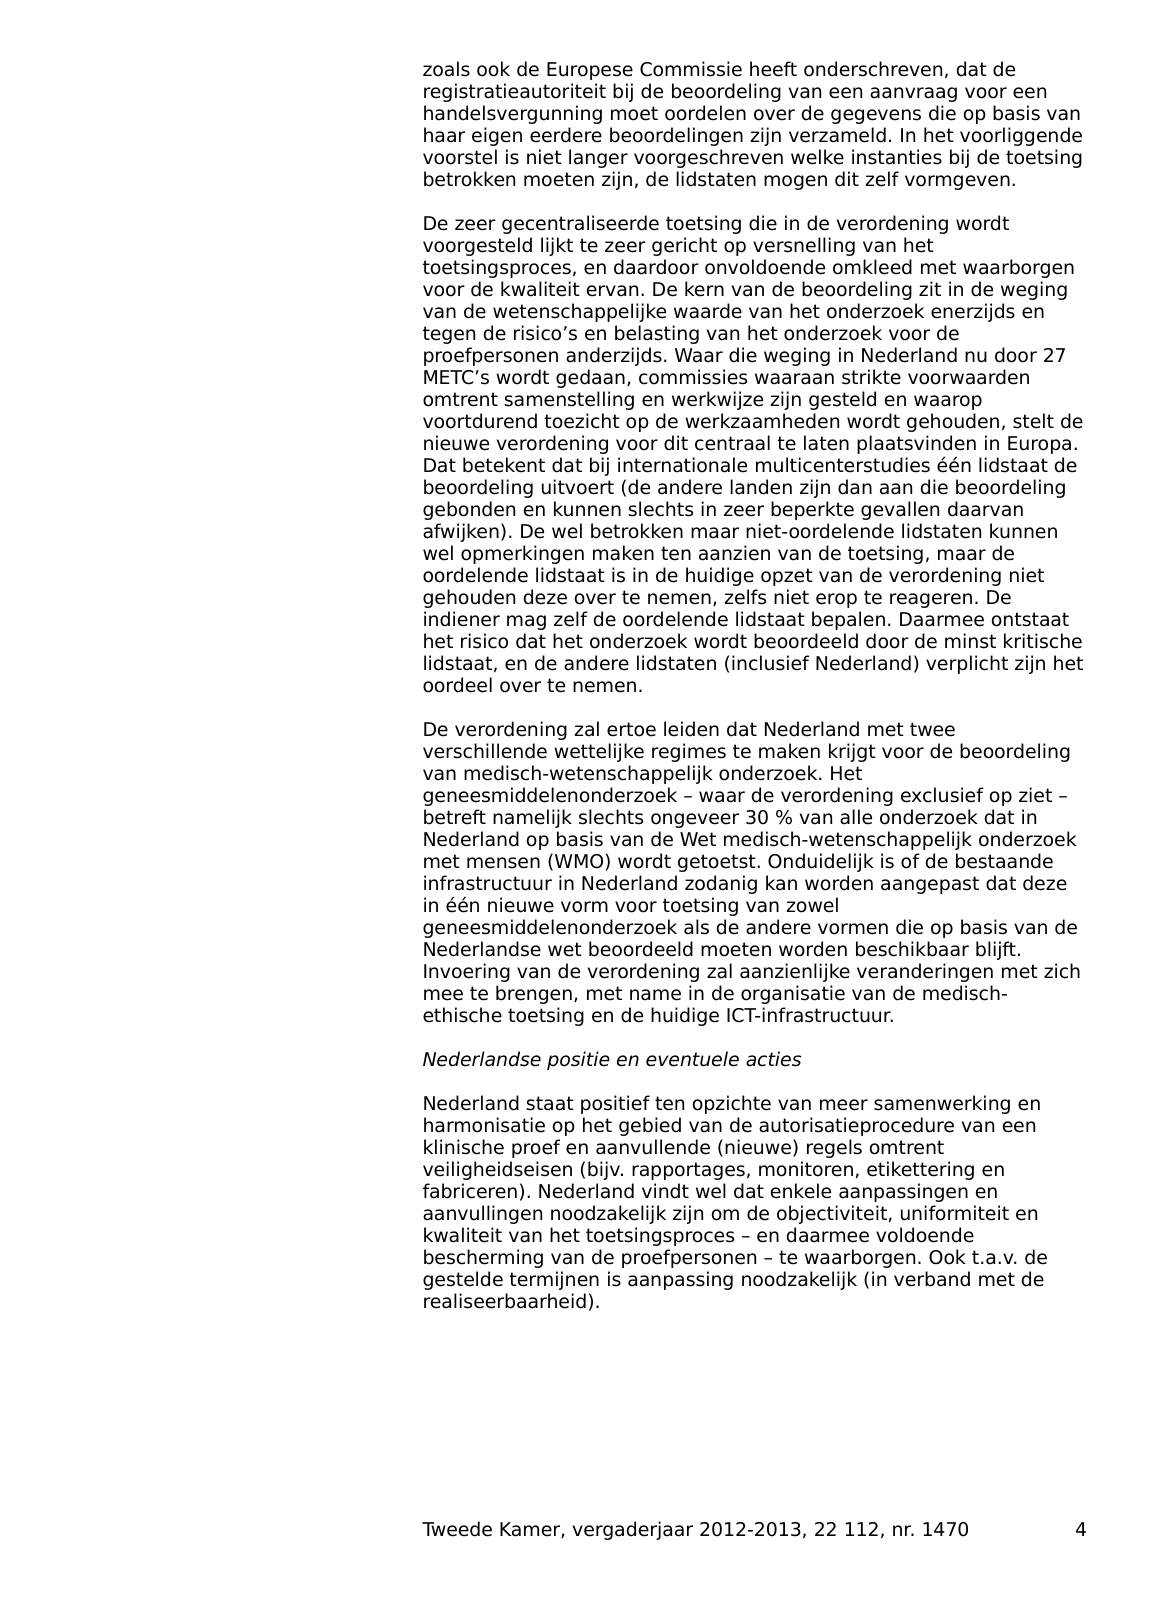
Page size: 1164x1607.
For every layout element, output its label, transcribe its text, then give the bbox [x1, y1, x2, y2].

text De verordening zal ertoe leiden dat Nederland met twee verschillende wettelijke regimes te maken krijgt voor de beoordeling van medisch-wetenschappelijk onderzoek. Het geneesmiddelenonderzoek – waar de verordening exclusief op ziet – betreft namelijk slechts ongeveer 30 % van alle onderzoek dat in Nederland op basis van de Wet medisch-wetenschappelijk onderzoek met mensen (WMO) wordt getoetst. Onduidelijk is of de bestaande infrastructuur in Nederland zodanig kan worden aangepast dat deze in één nieuwe vorm voor toetsing van zowel geneesmiddelenonderzoek als de andere vormen die op basis van de Nederlandse wet beoordeeld moeten worden beschikbaar blijft. Invoering van de verordening zal aanzienlijke veranderingen met zich mee te brengen, met name in de organisatie van de medisch-ethische toetsing en de huidige ICT-infrastructuur. [422, 719, 1087, 1027]
subtitle Nederlandse positie en eventuele acties [422, 1049, 1087, 1071]
text zoals ook de Europese Commissie heeft onderschreven, dat de registratieautoriteit bij de beoordeling van een aanvraag voor een handelsvergunning moet oordelen over de gegevens die op basis van haar eigen eerdere beoordelingen zijn verzameld. In het voorliggende voorstel is niet langer voorgeschreven welke instanties bij de toetsing betrokken moeten zijn, de lidstaten mogen dit zelf vormgeven. [422, 59, 1087, 191]
text De zeer gecentraliseerde toetsing die in de verordening wordt voorgesteld lijkt te zeer gericht op versnelling van het toetsingsproces, en daardoor onvoldoende omkleed met waarborgen voor de kwaliteit ervan. De kern van de beoordeling zit in de weging van de wetenschappelijke waarde van het onderzoek enerzijds en tegen de risico’s en belasting van het onderzoek voor de proefpersonen anderzijds. Waar die weging in Nederland nu door 27 METC’s wordt gedaan, commissies waaraan strikte voorwaarden omtrent samenstelling en werkwijze zijn gesteld en waarop voortdurend toezicht op de werkzaamheden wordt gehouden, stelt de nieuwe verordening voor dit centraal te laten plaatsvinden in Europa. Dat betekent dat bij internationale multicenterstudies één lidstaat de beoordeling uitvoert (de andere landen zijn dan aan die beoordeling gebonden en kunnen slechts in zeer beperkte gevallen daarvan afwijken). De wel betrokken maar niet-oordelende lidstaten kunnen wel opmerkingen maken ten aanzien van de toetsing, maar de oordelende lidstaat is in de huidige opzet van de verordening niet gehouden deze over te nemen, zelfs niet erop te reageren. De indiener mag zelf de oordelende lidstaat bepalen. Daarmee ontstaat het risico dat het onderzoek wordt beoordeeld door de minst kritische lidstaat, en de andere lidstaten (inclusief Nederland) verplicht zijn het oordeel over te nemen. [422, 213, 1087, 697]
text Nederland staat positief ten opzichte van meer samenwerking en harmonisatie op het gebied van de autorisatieprocedure van een klinische proef en aanvullende (nieuwe) regels omtrent veiligheidseisen (bijv. rapportages, monitoren, etikettering en fabriceren). Nederland vindt wel dat enkele aanpassingen en aanvullingen noodzakelijk zijn om de objectiviteit, uniformiteit en kwaliteit van het toetsingsproces – en daarmee voldoende bescherming van de proefpersonen – te waarborgen. Ook t.a.v. de gestelde termijnen is aanpassing noodzakelijk (in verband met de realiseerbaarheid). [422, 1093, 1087, 1313]
